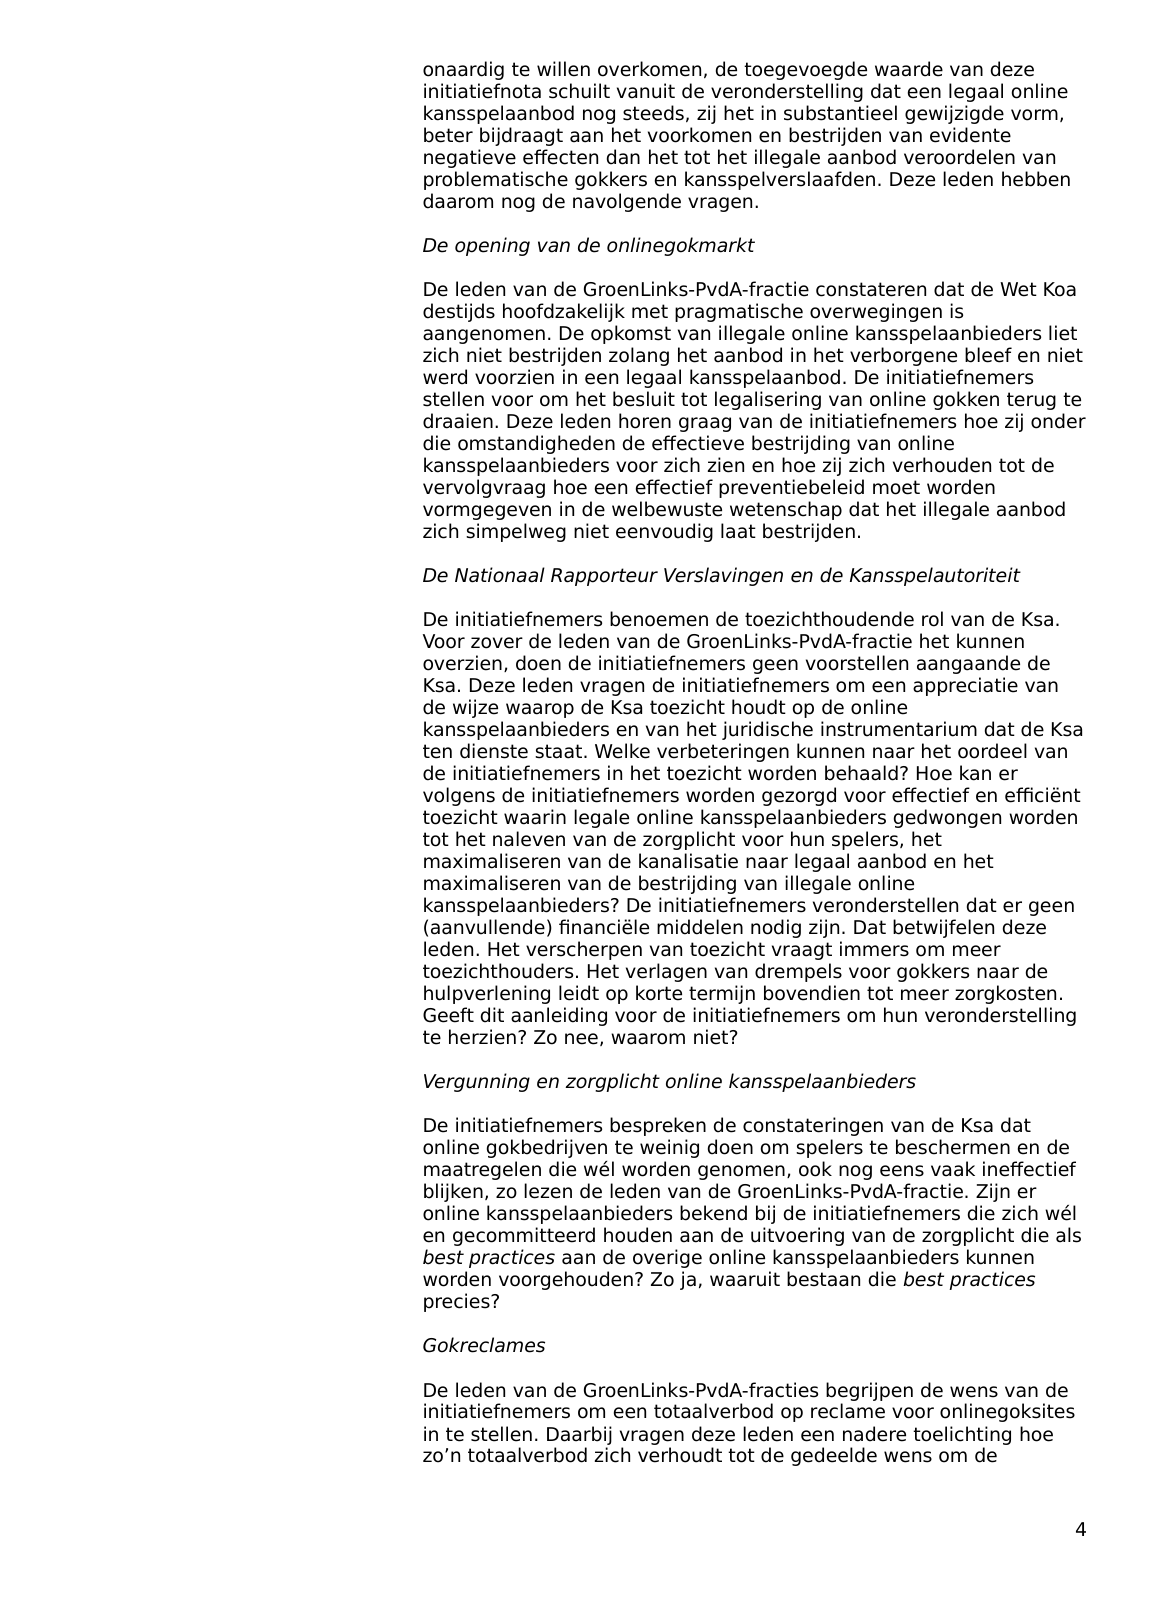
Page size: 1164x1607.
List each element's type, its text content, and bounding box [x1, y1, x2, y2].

subtitle De opening van de onlinegokmarkt [422, 235, 1087, 257]
text onaardig te willen overkomen, de toegevoegde waarde van deze initiatiefnota schuilt vanuit de veronderstelling dat een legaal online kansspelaanbod nog steeds, zij het in substantieel gewijzigde vorm, beter bijdraagt aan het voorkomen en bestrijden van evidente negatieve effecten dan het tot het illegale aanbod veroordelen van problematische gokkers en kansspelverslaafden. Deze leden hebben daarom nog de navolgende vragen. [422, 59, 1087, 213]
subtitle Gokreclames [422, 1335, 1087, 1357]
subtitle De Nationaal Rapporteur Verslavingen en de Kansspelautoriteit [422, 565, 1087, 587]
subtitle Vergunning en zorgplicht online kansspelaanbieders [422, 1071, 1087, 1093]
text De initiatiefnemers bespreken de constateringen van de Ksa dat online gokbedrijven te weinig doen om spelers te beschermen en de maatregelen die wél worden genomen, ook nog eens vaak ineffectief blijken, zo lezen de leden van de GroenLinks-PvdA-fractie. Zijn er online kansspelaanbieders bekend bij de initiatiefnemers die zich wél en gecommitteerd houden aan de uitvoering van de zorgplicht die als best practices aan de overige online kansspelaanbieders kunnen worden voorgehouden? Zo ja, waaruit bestaan die best practices precies? [422, 1115, 1087, 1313]
text De leden van de GroenLinks-PvdA-fracties begrijpen de wens van de initiatiefnemers om een totaalverbod op reclame voor onlinegoksites in te stellen. Daarbij vragen deze leden een nadere toelichting hoe zo’n totaalverbod zich verhoudt tot de gedeelde wens om de [422, 1379, 1087, 1467]
text De leden van de GroenLinks-PvdA-fractie constateren dat de Wet Koa destijds hoofdzakelijk met pragmatische overwegingen is aangenomen. De opkomst van illegale online kansspelaanbieders liet zich niet bestrijden zolang het aanbod in het verborgene bleef en niet werd voorzien in een legaal kansspelaanbod. De initiatiefnemers stellen voor om het besluit tot legalisering van online gokken terug te draaien. Deze leden horen graag van de initiatiefnemers hoe zij onder die omstandigheden de effectieve bestrijding van online kansspelaanbieders voor zich zien en hoe zij zich verhouden tot de vervolgvraag hoe een effectief preventiebeleid moet worden vormgegeven in de welbewuste wetenschap dat het illegale aanbod zich simpelweg niet eenvoudig laat bestrijden. [422, 279, 1087, 543]
text De initiatiefnemers benoemen de toezichthoudende rol van de Ksa. Voor zover de leden van de GroenLinks-PvdA-fractie het kunnen overzien, doen de initiatiefnemers geen voorstellen aangaande de Ksa. Deze leden vragen de initiatiefnemers om een appreciatie van de wijze waarop de Ksa toezicht houdt op de online kansspelaanbieders en van het juridische instrumentarium dat de Ksa ten dienste staat. Welke verbeteringen kunnen naar het oordeel van de initiatiefnemers in het toezicht worden behaald? Hoe kan er volgens de initiatiefnemers worden gezorgd voor effectief en efficiënt toezicht waarin legale online kansspelaanbieders gedwongen worden tot het naleven van de zorgplicht voor hun spelers, het maximaliseren van de kanalisatie naar legaal aanbod en het maximaliseren van de bestrijding van illegale online kansspelaanbieders? De initiatiefnemers veronderstellen dat er geen (aanvullende) financiële middelen nodig zijn. Dat betwijfelen deze leden. Het verscherpen van toezicht vraagt immers om meer toezichthouders. Het verlagen van drempels voor gokkers naar de hulpverlening leidt op korte termijn bovendien tot meer zorgkosten. Geeft dit aanleiding voor de initiatiefnemers om hun veronderstelling te herzien? Zo nee, waarom niet? [422, 609, 1087, 1049]
